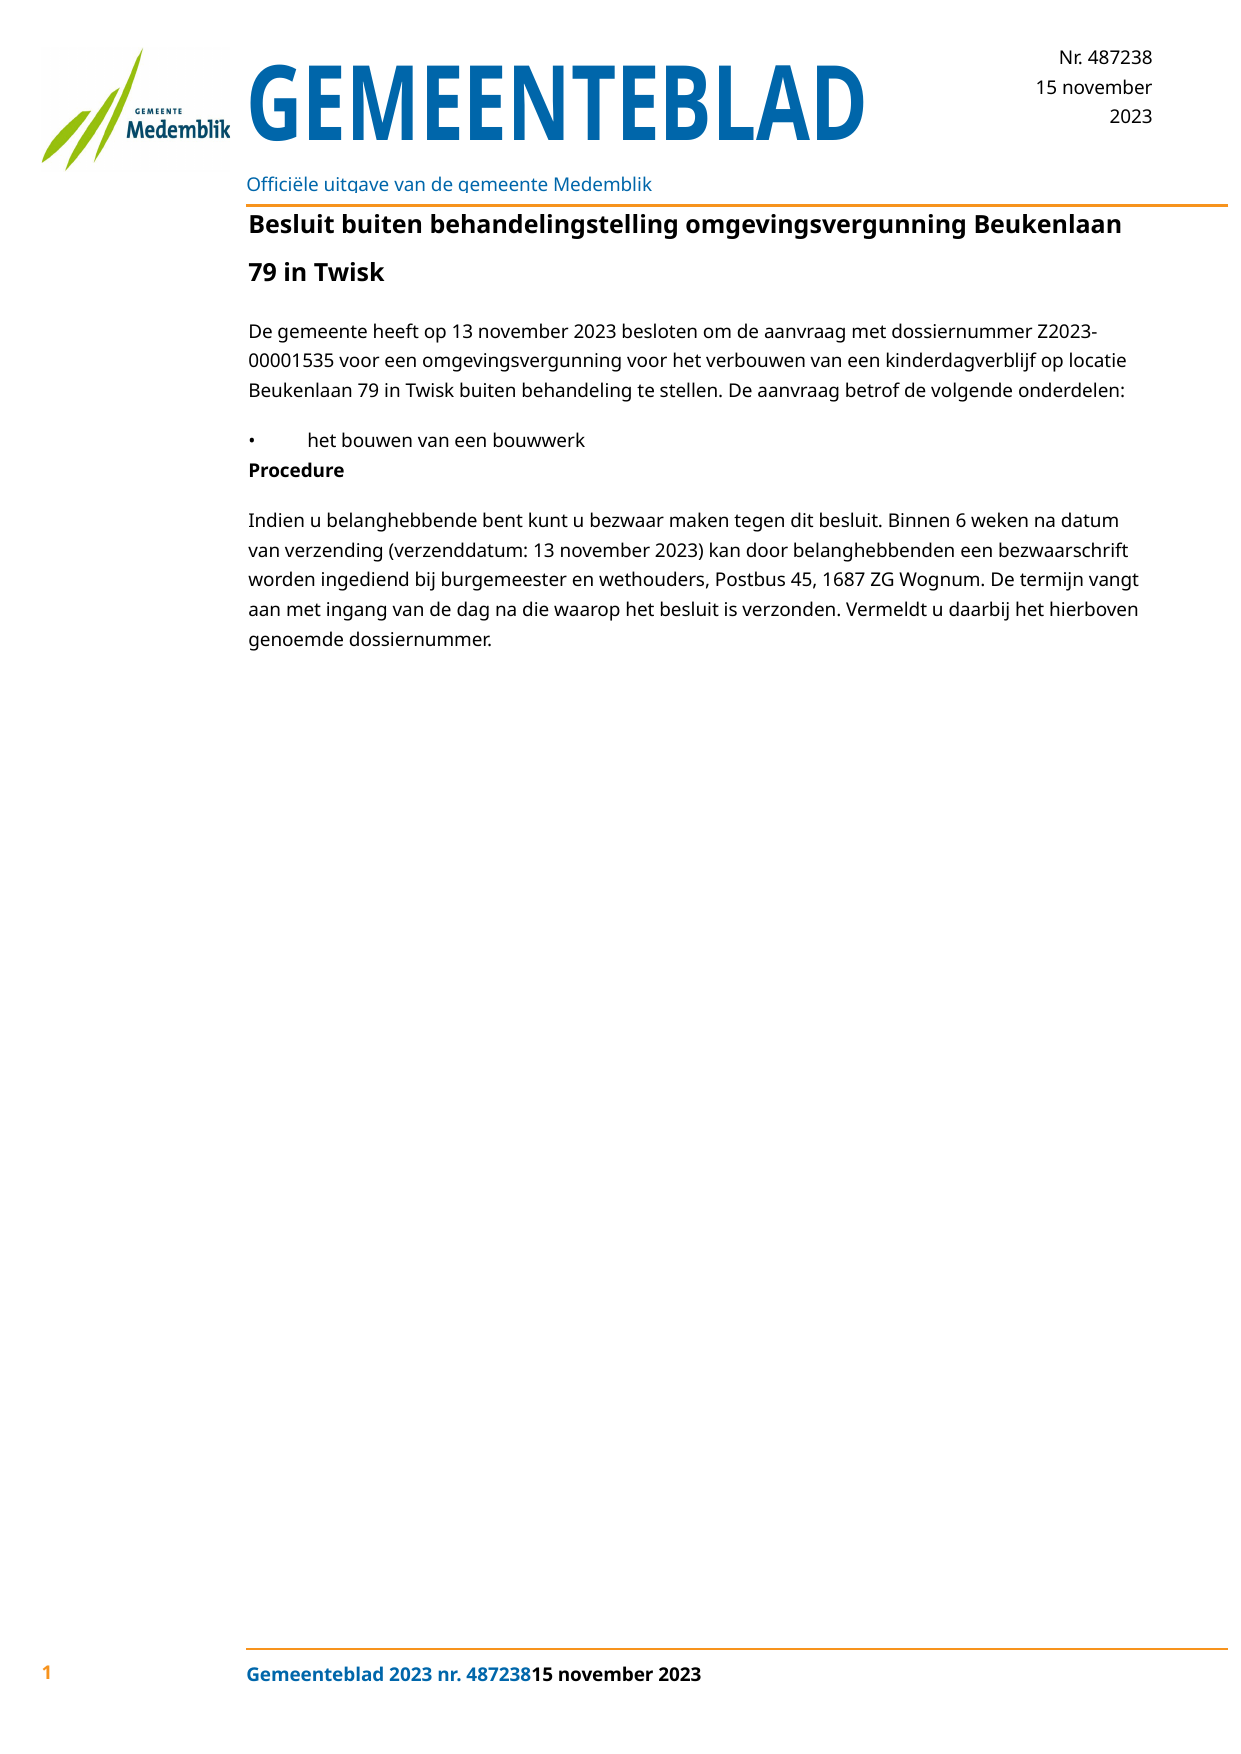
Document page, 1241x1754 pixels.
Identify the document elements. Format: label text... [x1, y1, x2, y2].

list het bouwen van een bouwwerk [248, 427, 1152, 453]
text Procedure [248, 457, 1152, 483]
text Besluit buiten behandelingstelling omgevingsvergunning Beukenlaan 79 in Twisk [248, 207, 1152, 288]
picture [41, 47, 231, 172]
text Indien u belanghebbende bent kunt u bezwaar maken tegen dit besluit. Binnen 6 weken na datum van verzending (verzenddatum: 13 november 2023) kan door belanghebbenden een bezwaarschrift worden ingediend bij burgemeester en wethouders, Postbus 45, 1687 ZG Wognum. De termijn vangt aan met ingang van de dag na die waarop het besluit is verzonden. Vermeldt u daarbij het hierboven genoemde dossiernummer. [248, 507, 1152, 652]
text De gemeente heeft op 13 november 2023 besloten om de aanvraag met dossiernummer Z2023-00001535 voor een omgevingsvergunning voor het verbouwen van een kinderdagverblijf op locatie Beukenlaan 79 in Twisk buiten behandeling te stellen. De aanvraag betrof de volgende onderdelen: [248, 318, 1152, 403]
